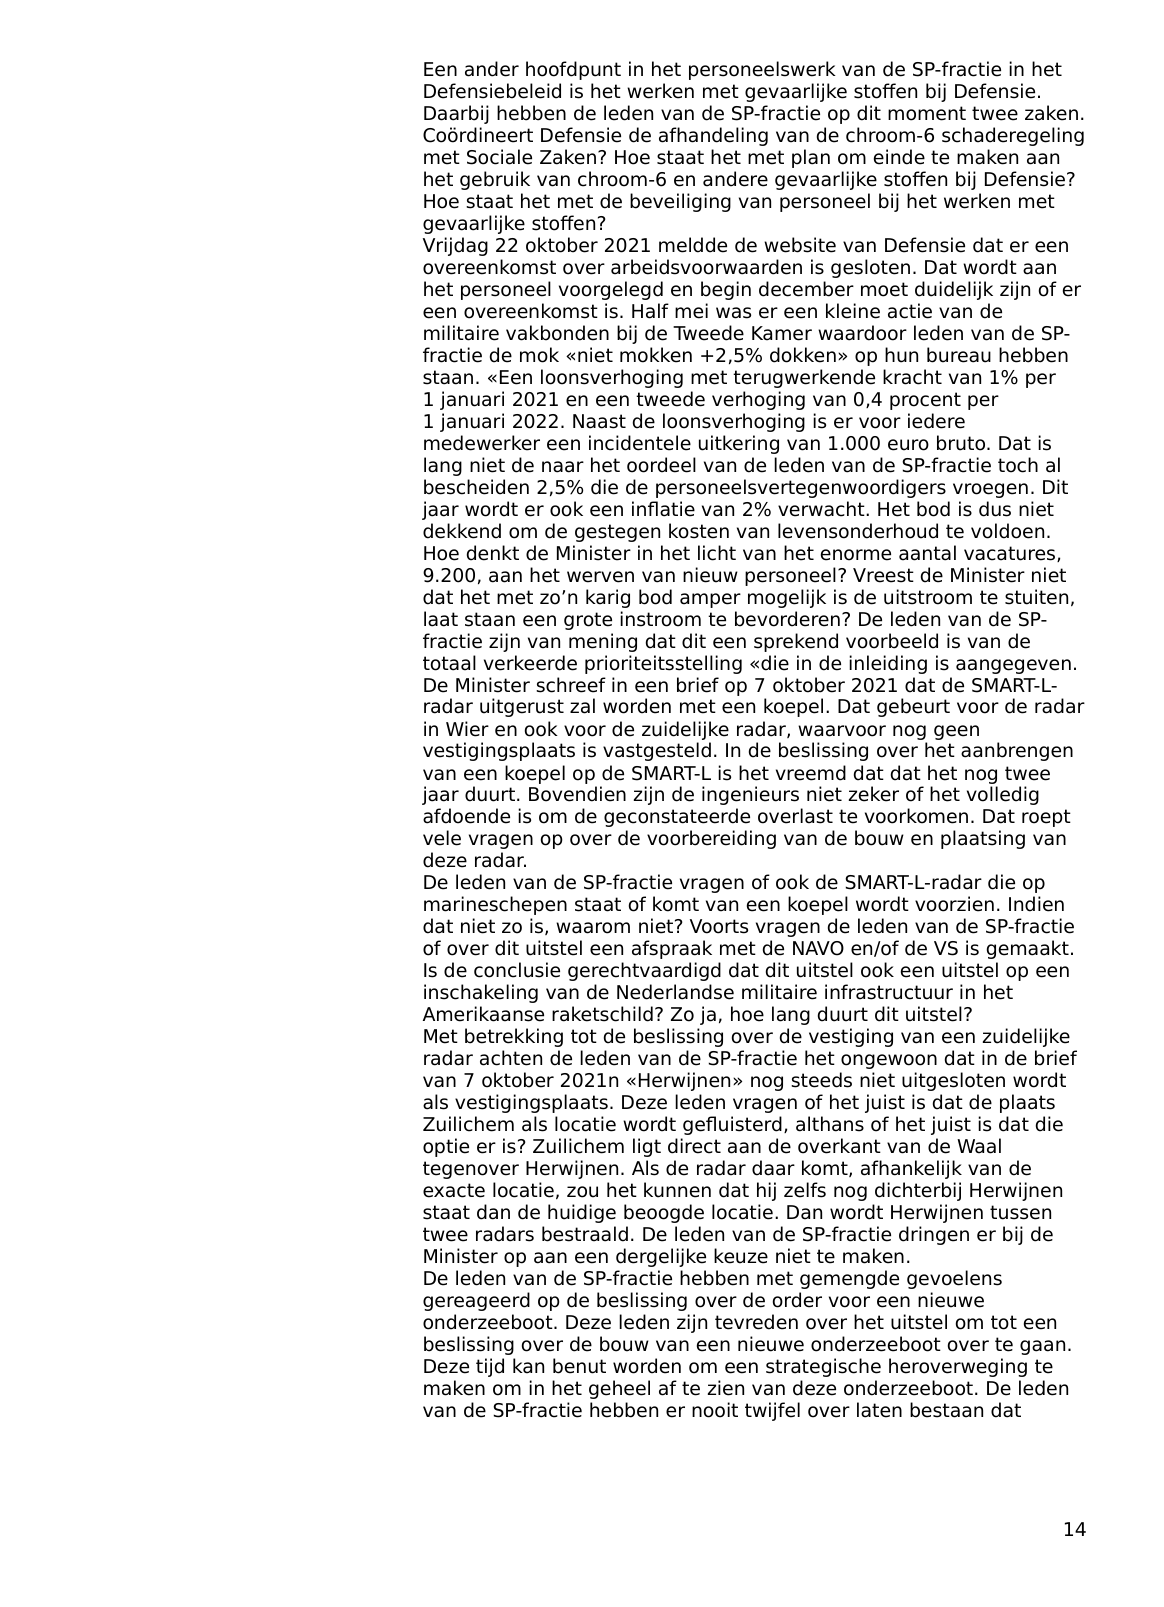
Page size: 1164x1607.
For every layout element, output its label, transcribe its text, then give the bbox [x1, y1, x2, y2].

text De leden van de SP-fractie vragen of ook de SMART-L-radar die op marineschepen staat of komt van een koepel wordt voorzien. Indien dat niet zo is, waarom niet? Voorts vragen de leden van de SP-fractie of over dit uitstel een afspraak met de NAVO en/of de VS is gemaakt. Is de conclusie gerechtvaardigd dat dit uitstel ook een uitstel op een inschakeling van de Nederlandse militaire infrastructuur in het Amerikaanse raketschild? Zo ja, hoe lang duurt dit uitstel? [422, 872, 1087, 1026]
text De Minister schreef in een brief op 7 oktober 2021 dat de SMART-L-radar uitgerust zal worden met een koepel. Dat gebeurt voor de radar in Wier en ook voor de zuidelijke radar, waarvoor nog geen vestigingsplaats is vastgesteld. In de beslissing over het aanbrengen van een koepel op de SMART-L is het vreemd dat dat het nog twee jaar duurt. Bovendien zijn de ingenieurs niet zeker of het volledig afdoende is om de geconstateerde overlast te voorkomen. Dat roept vele vragen op over de voorbereiding van de bouw en plaatsing van deze radar. [422, 674, 1087, 872]
text Een ander hoofdpunt in het personeelswerk van de SP-fractie in het Defensiebeleid is het werken met gevaarlijke stoffen bij Defensie. Daarbij hebben de leden van de SP-fractie op dit moment twee zaken. Coördineert Defensie de afhandeling van de chroom-6 schaderegeling met Sociale Zaken? Hoe staat het met plan om einde te maken aan het gebruik van chroom-6 en andere gevaarlijke stoffen bij Defensie? Hoe staat het met de beveiliging van personeel bij het werken met gevaarlijke stoffen? [422, 59, 1087, 235]
text Met betrekking tot de beslissing over de vestiging van een zuidelijke radar achten de leden van de SP-fractie het ongewoon dat in de brief van 7 oktober 2021n «Herwijnen» nog steeds niet uitgesloten wordt als vestigingsplaats. Deze leden vragen of het juist is dat de plaats Zuilichem als locatie wordt gefluisterd, althans of het juist is dat die optie er is? Zuilichem ligt direct aan de overkant van de Waal tegenover Herwijnen. Als de radar daar komt, afhankelijk van de exacte locatie, zou het kunnen dat hij zelfs nog dichterbij Herwijnen staat dan de huidige beoogde locatie. Dan wordt Herwijnen tussen twee radars bestraald. De leden van de SP-fractie dringen er bij de Minister op aan een dergelijke keuze niet te maken. [422, 1026, 1087, 1268]
text De leden van de SP-fractie hebben met gemengde gevoelens gereageerd op de beslissing over de order voor een nieuwe onderzeeboot. Deze leden zijn tevreden over het uitstel om tot een beslissing over de bouw van een nieuwe onderzeeboot over te gaan. Deze tijd kan benut worden om een strategische heroverweging te maken om in het geheel af te zien van deze onderzeeboot. De leden van de SP-fractie hebben er nooit twijfel over laten bestaan dat [422, 1268, 1087, 1422]
text Vrijdag 22 oktober 2021 meldde de website van Defensie dat er een overeenkomst over arbeidsvoorwaarden is gesloten. Dat wordt aan het personeel voorgelegd en begin december moet duidelijk zijn of er een overeenkomst is. Half mei was er een kleine actie van de militaire vakbonden bij de Tweede Kamer waardoor leden van de SP-fractie de mok «niet mokken +2,5% dokken» op hun bureau hebben staan. «Een loonsverhoging met terugwerkende kracht van 1% per 1 januari 2021 en een tweede verhoging van 0,4 procent per 1 januari 2022. Naast de loonsverhoging is er voor iedere medewerker een incidentele uitkering van 1.000 euro bruto. Dat is lang niet de naar het oordeel van de leden van de SP-fractie toch al bescheiden 2,5% die de personeelsvertegenwoordigers vroegen. Dit jaar wordt er ook een inflatie van 2% verwacht. Het bod is dus niet dekkend om de gestegen kosten van levensonderhoud te voldoen. Hoe denkt de Minister in het licht van het enorme aantal vacatures, 9.200, aan het werven van nieuw personeel? Vreest de Minister niet dat het met zo’n karig bod amper mogelijk is de uitstroom te stuiten, laat staan een grote instroom te bevorderen? De leden van de SP-fractie zijn van mening dat dit een sprekend voorbeeld is van de totaal verkeerde prioriteitsstelling «die in de inleiding is aangegeven. [422, 235, 1087, 674]
